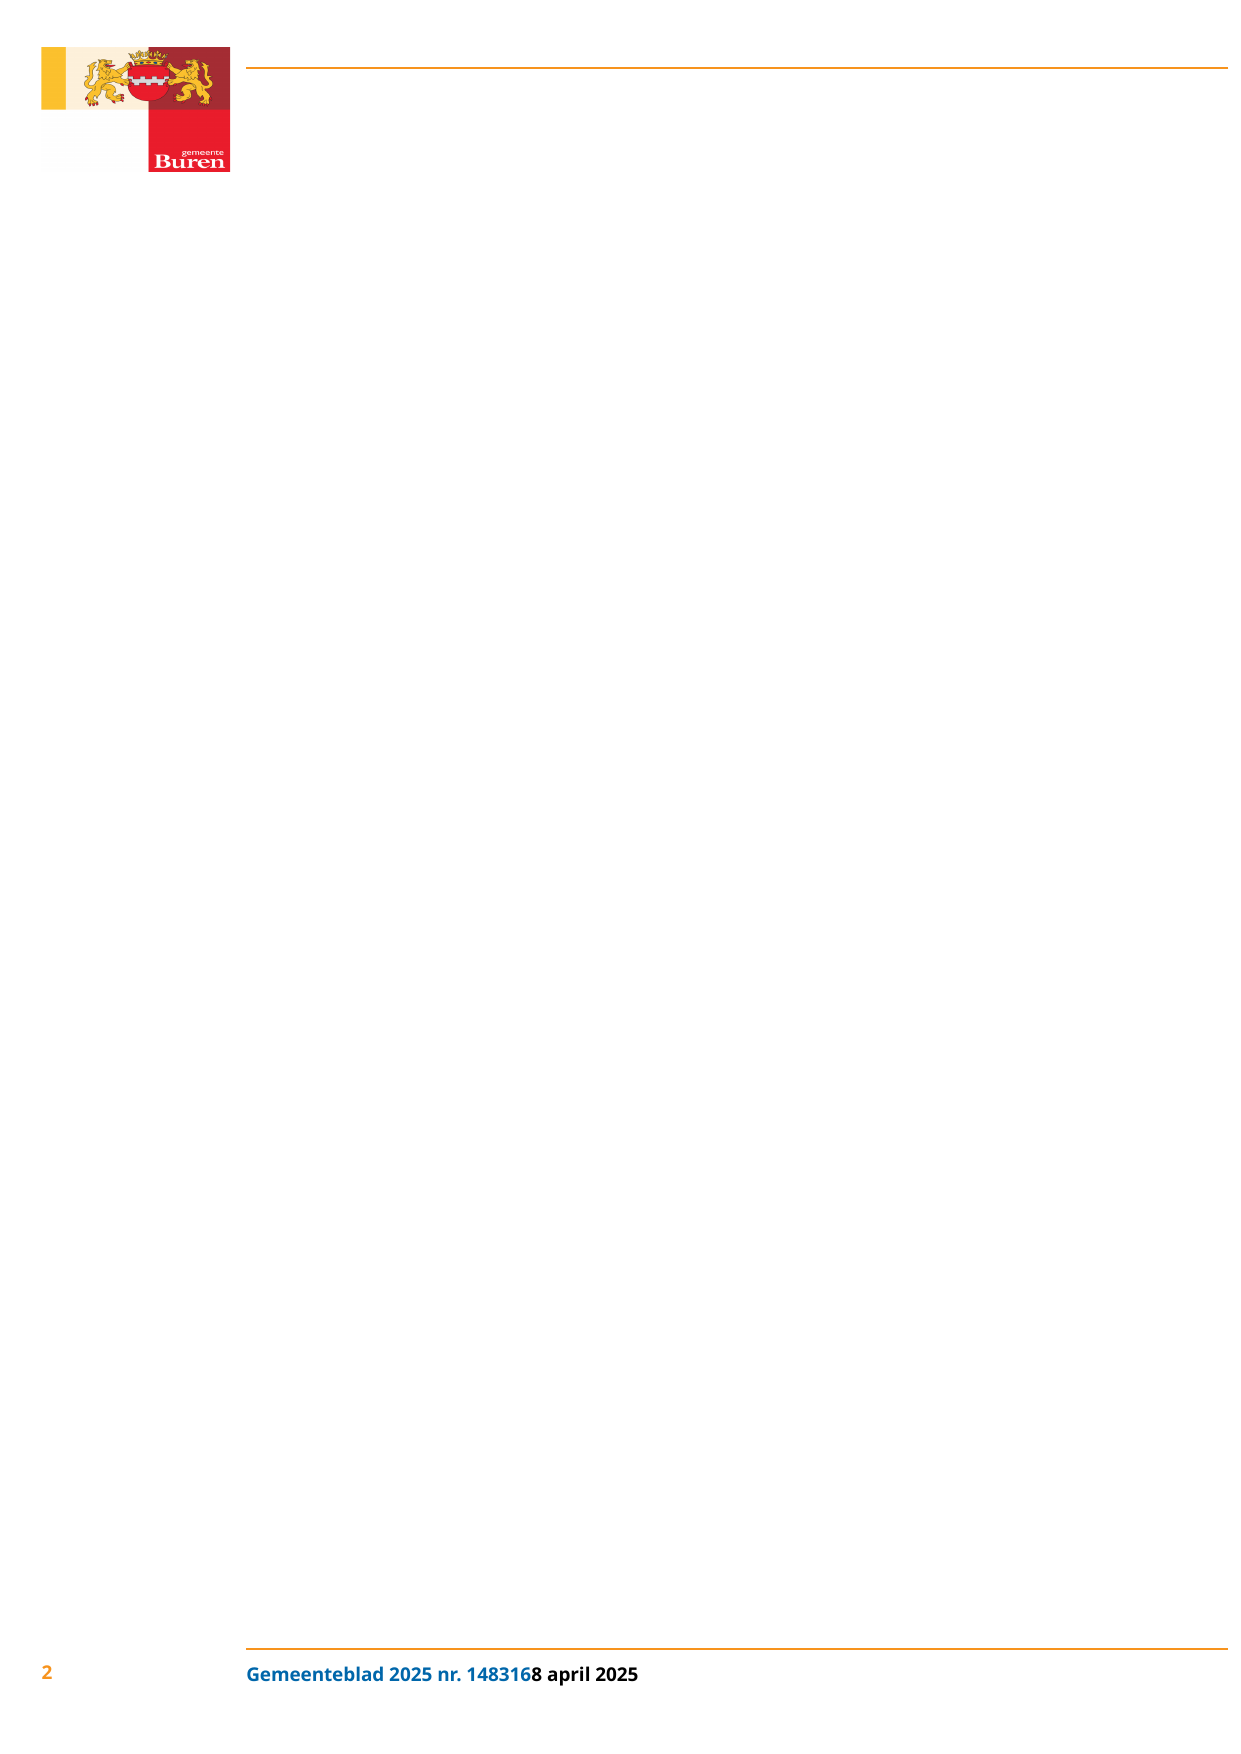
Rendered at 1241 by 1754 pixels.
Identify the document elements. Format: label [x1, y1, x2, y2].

picture [41, 47, 231, 172]
